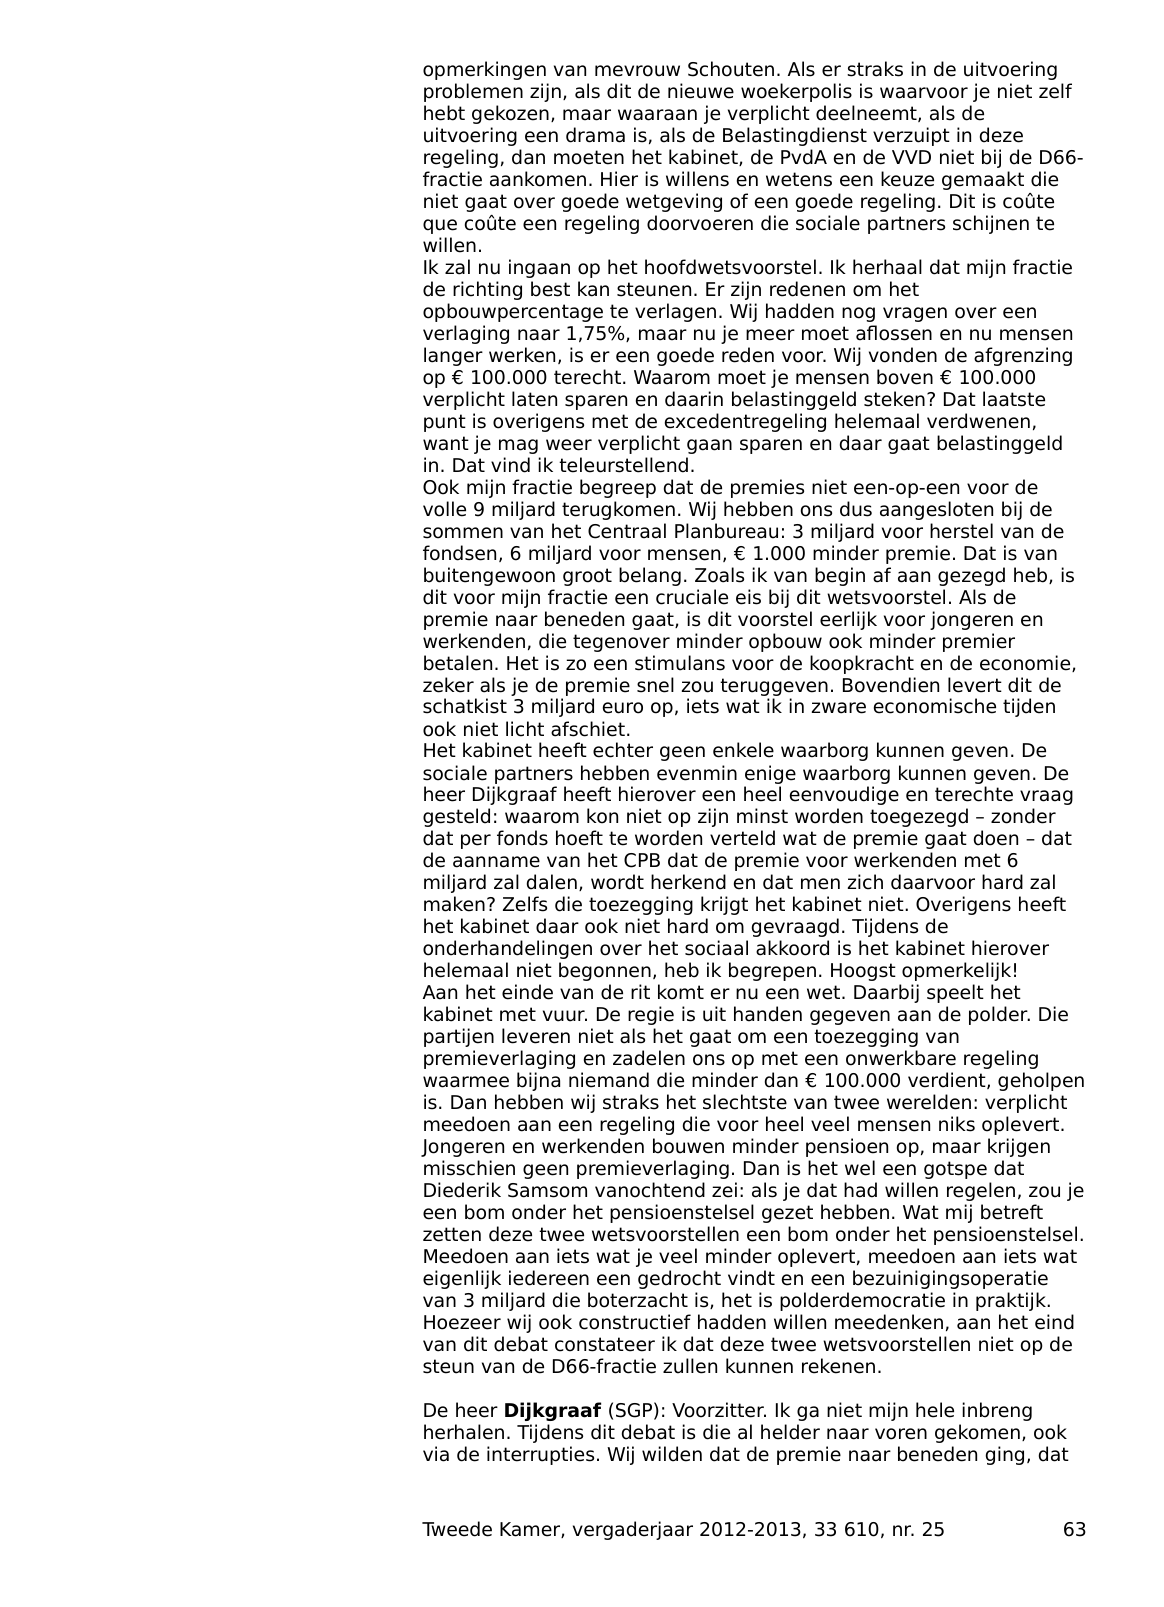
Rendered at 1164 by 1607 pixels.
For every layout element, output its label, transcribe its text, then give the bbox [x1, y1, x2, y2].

text opmerkingen van mevrouw Schouten. Als er straks in de uitvoering problemen zijn, als dit de nieuwe woekerpolis is waarvoor je niet zelf hebt gekozen, maar waaraan je verplicht deelneemt, als de uitvoering een drama is, als de Belastingdienst verzuipt in deze regeling, dan moeten het kabinet, de PvdA en de VVD niet bij de D66-fractie aankomen. Hier is willens en wetens een keuze gemaakt die niet gaat over goede wetgeving of een goede regeling. Dit is coûte que coûte een regeling doorvoeren die sociale partners schijnen te willen. [422, 59, 1087, 257]
text De heer Dijkgraaf (SGP): Voorzitter. Ik ga niet mijn hele inbreng herhalen. Tijdens dit debat is die al helder naar voren gekomen, ook via de interrupties. Wij wilden dat de premie naar beneden ging, dat [422, 1400, 1087, 1466]
text Aan het einde van de rit komt er nu een wet. Daarbij speelt het kabinet met vuur. De regie is uit handen gegeven aan de polder. Die partijen leveren niet als het gaat om een toezegging van premieverlaging en zadelen ons op met een onwerkbare regeling waarmee bijna niemand die minder dan € 100.000 verdient, geholpen is. Dan hebben wij straks het slechtste van twee werelden: verplicht meedoen aan een regeling die voor heel veel mensen niks oplevert. Jongeren en werkenden bouwen minder pensioen op, maar krijgen misschien geen premieverlaging. Dan is het wel een gotspe dat Diederik Samsom vanochtend zei: als je dat had willen regelen, zou je een bom onder het pensioenstelsel gezet hebben. Wat mij betreft zetten deze twee wetsvoorstellen een bom onder het pensioenstelsel. Meedoen aan iets wat je veel minder oplevert, meedoen aan iets wat eigenlijk iedereen een gedrocht vindt en een bezuinigingsoperatie van 3 miljard die boterzacht is, het is polderdemocratie in praktijk. Hoezeer wij ook constructief hadden willen meedenken, aan het eind van dit debat constateer ik dat deze twee wetsvoorstellen niet op de steun van de D66-fractie zullen kunnen rekenen. [422, 982, 1087, 1378]
text Ik zal nu ingaan op het hoofdwetsvoorstel. Ik herhaal dat mijn fractie de richting best kan steunen. Er zijn redenen om het opbouwpercentage te verlagen. Wij hadden nog vragen over een verlaging naar 1,75%, maar nu je meer moet aflossen en nu mensen langer werken, is er een goede reden voor. Wij vonden de afgrenzing op € 100.000 terecht. Waarom moet je mensen boven € 100.000 verplicht laten sparen en daarin belastinggeld steken? Dat laatste punt is overigens met de excedentregeling helemaal verdwenen, want je mag weer verplicht gaan sparen en daar gaat belastinggeld in. Dat vind ik teleurstellend. [422, 257, 1087, 477]
text Het kabinet heeft echter geen enkele waarborg kunnen geven. De sociale partners hebben evenmin enige waarborg kunnen geven. De heer Dijkgraaf heeft hierover een heel eenvoudige en terechte vraag gesteld: waarom kon niet op zijn minst worden toegezegd – zonder dat per fonds hoeft te worden verteld wat de premie gaat doen – dat de aanname van het CPB dat de premie voor werkenden met 6 miljard zal dalen, wordt herkend en dat men zich daarvoor hard zal maken? Zelfs die toezegging krijgt het kabinet niet. Overigens heeft het kabinet daar ook niet hard om gevraagd. Tijdens de onderhandelingen over het sociaal akkoord is het kabinet hierover helemaal niet begonnen, heb ik begrepen. Hoogst opmerkelijk! [422, 740, 1087, 982]
text Ook mijn fractie begreep dat de premies niet een-op-een voor de volle 9 miljard terugkomen. Wij hebben ons dus aangesloten bij de sommen van het Centraal Planbureau: 3 miljard voor herstel van de fondsen, 6 miljard voor mensen, € 1.000 minder premie. Dat is van buitengewoon groot belang. Zoals ik van begin af aan gezegd heb, is dit voor mijn fractie een cruciale eis bij dit wetsvoorstel. Als de premie naar beneden gaat, is dit voorstel eerlijk voor jongeren en werkenden, die tegenover minder opbouw ook minder premier betalen. Het is zo een stimulans voor de koopkracht en de economie, zeker als je de premie snel zou teruggeven. Bovendien levert dit de schatkist 3 miljard euro op, iets wat ik in zware economische tijden ook niet licht afschiet. [422, 477, 1087, 740]
